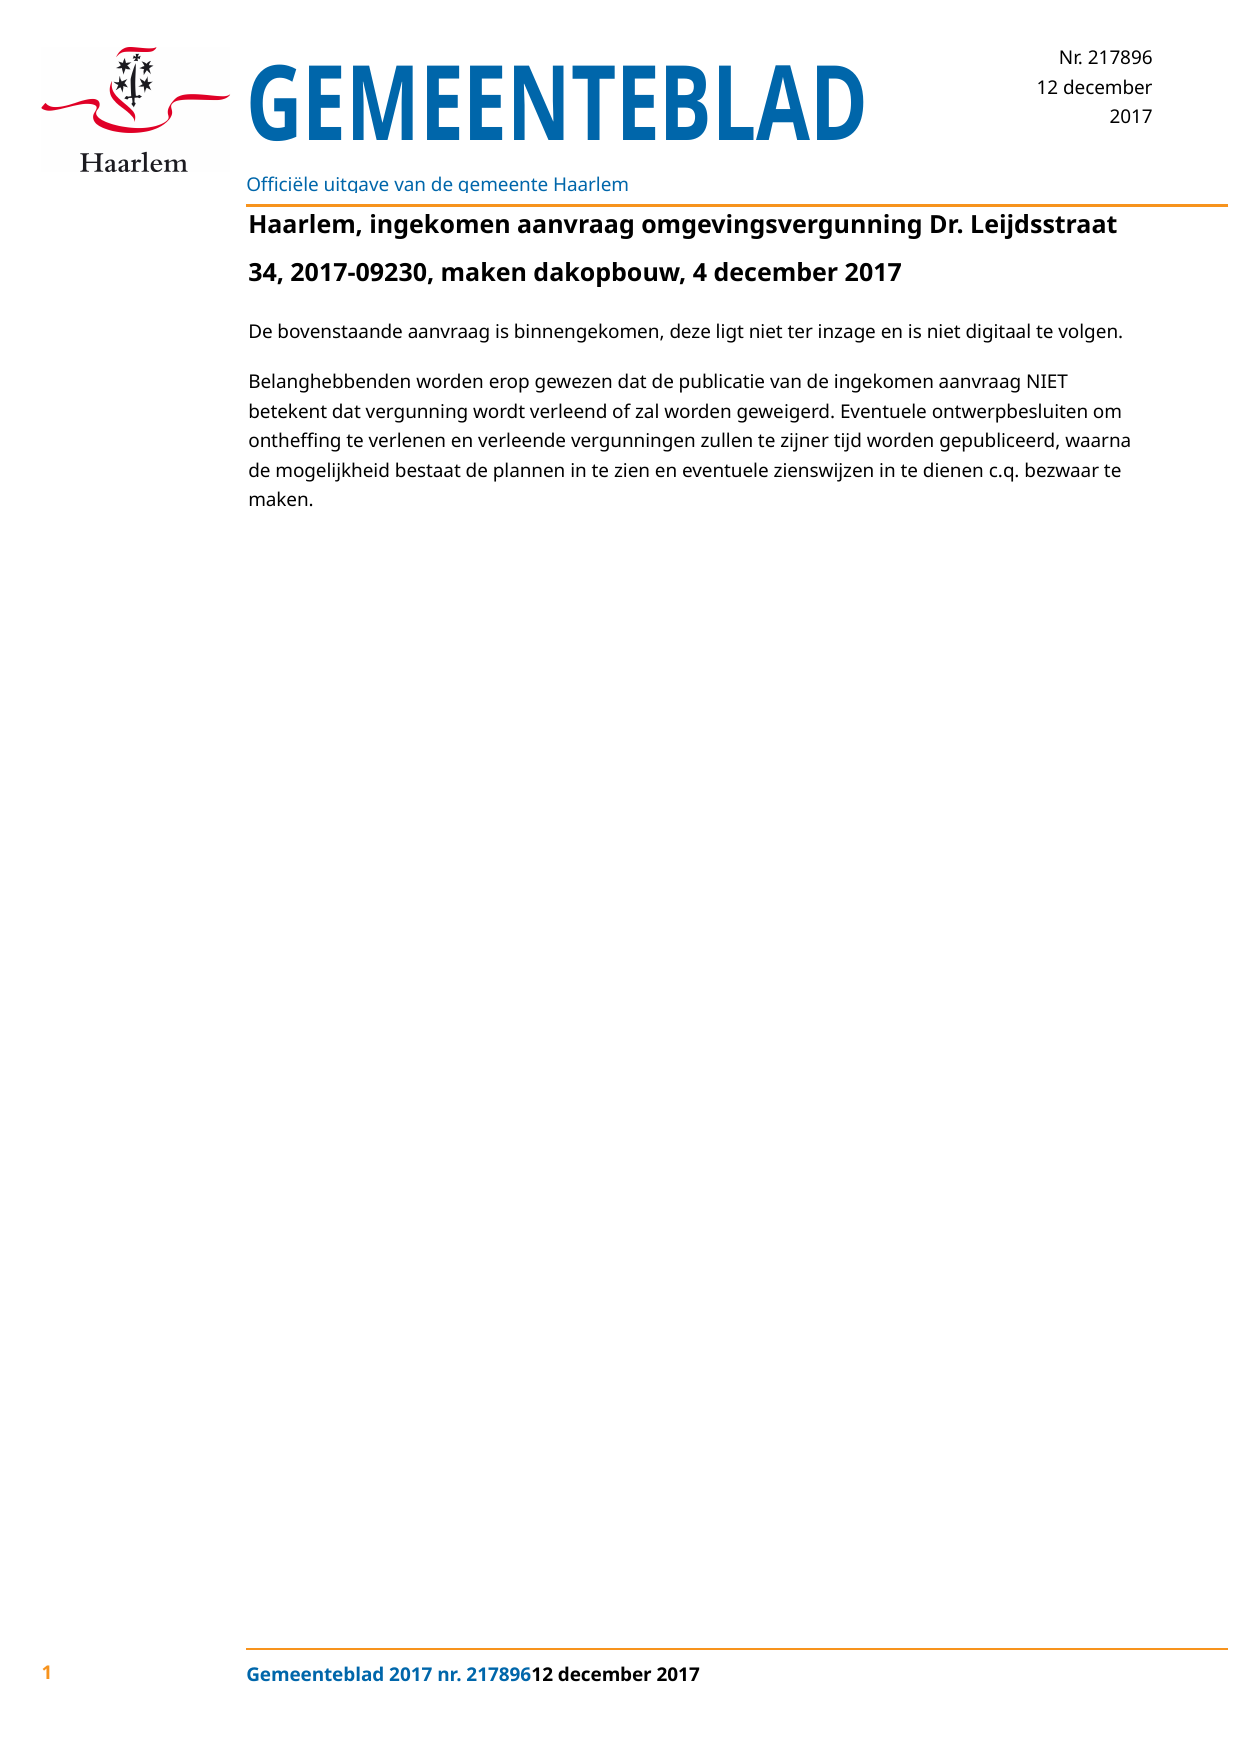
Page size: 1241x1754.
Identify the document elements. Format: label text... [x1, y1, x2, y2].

text Haarlem, ingekomen aanvraag omgevingsvergunning Dr. Leijdsstraat 34, 2017-09230, maken dakopbouw, 4 december 2017 [248, 207, 1152, 288]
text De bovenstaande aanvraag is binnengekomen, deze ligt niet ter inzage en is niet digitaal te volgen. [248, 318, 1152, 344]
picture [41, 47, 231, 172]
text Belanghebbenden worden erop gewezen dat de publicatie van de ingekomen aanvraag NIET betekent dat vergunning wordt verleend of zal worden geweigerd. Eventuele ontwerpbesluiten om ontheffing te verlenen en verleende vergunningen zullen te zijner tijd worden gepubliceerd, waarna de mogelijkheid bestaat de plannen in te zien en eventuele zienswijzen in te dienen c.q. bezwaar te maken. [248, 368, 1152, 512]
